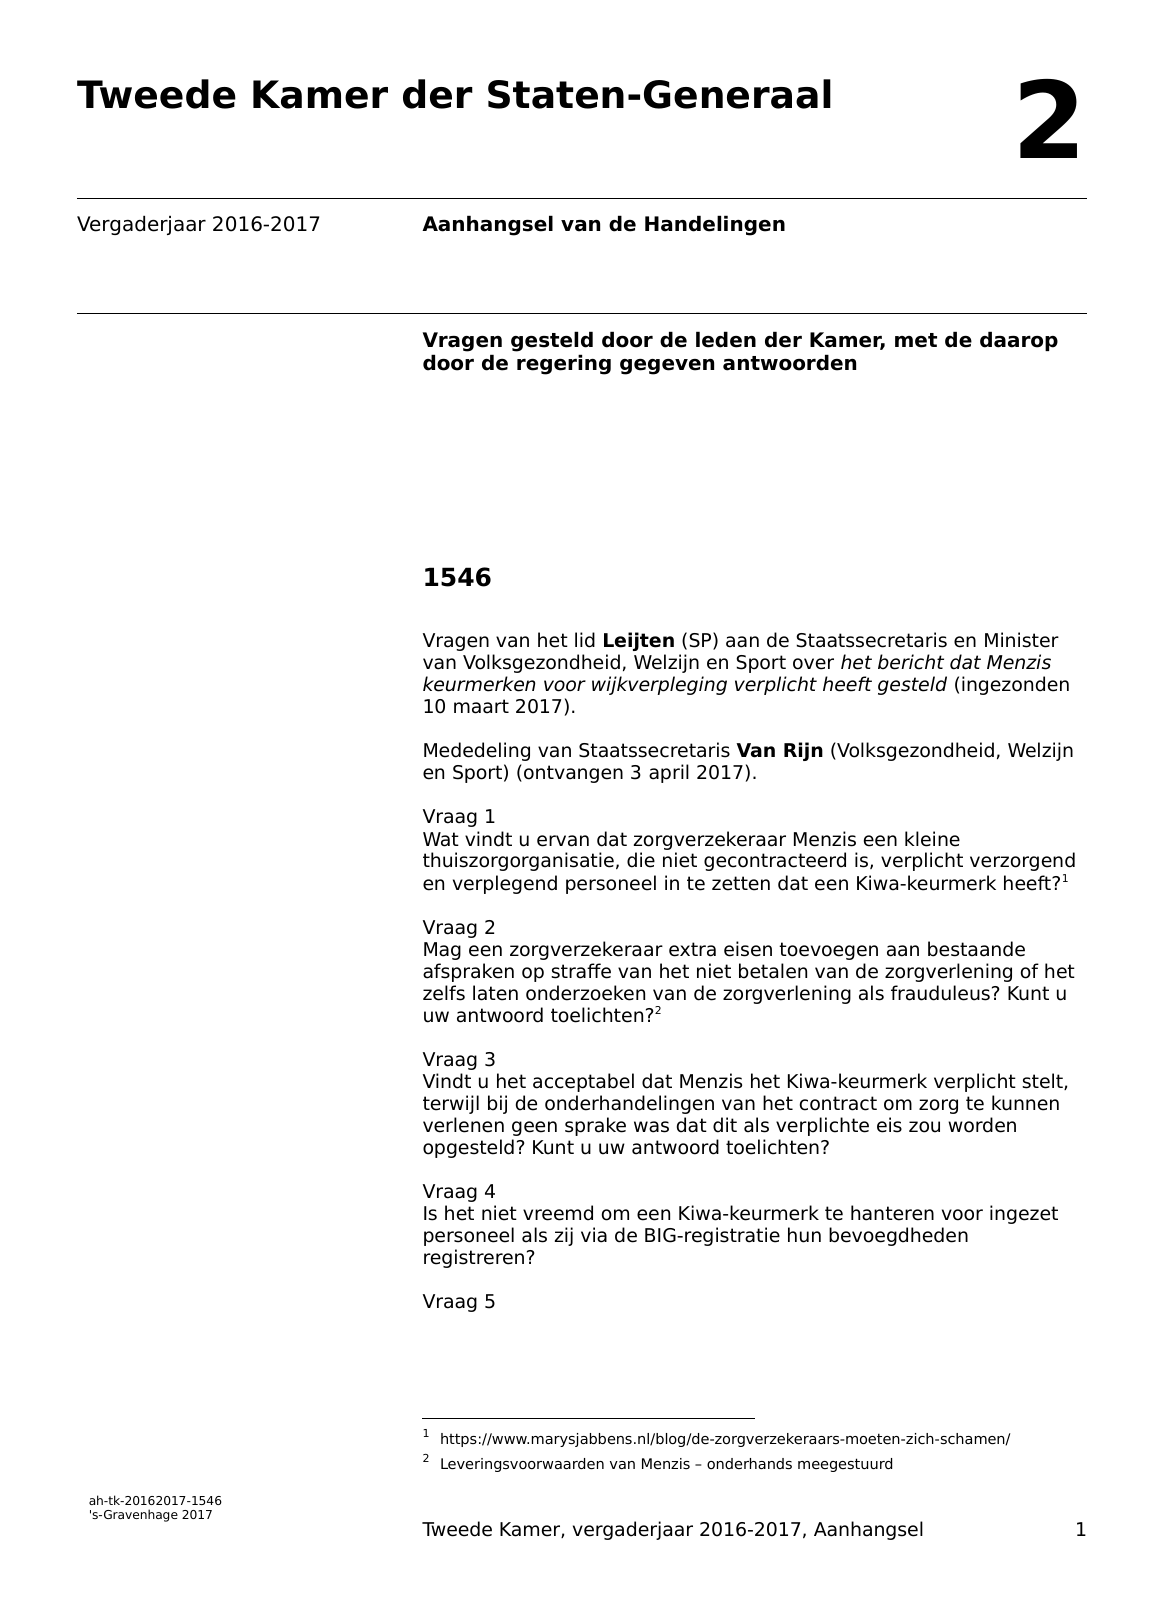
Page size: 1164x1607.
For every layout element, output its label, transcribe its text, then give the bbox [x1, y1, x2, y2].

table_cell Aanhangsel van de Handelingen [422, 199, 1087, 313]
text Is het niet vreemd om een Kiwa-keurmerk te hanteren voor ingezet personeel als zij via de BIG-registratie hun bevoegdheden registreren? [422, 1203, 1087, 1269]
table_cell Vragen gesteld door de leden der Kamer, met de daarop door de regering gegeven antwoorden [422, 314, 1087, 375]
text 's-Gravenhage 2017 [88, 1508, 323, 1522]
text https://www.marysjabbens.nl/blog/de-zorgverzekeraars-moeten-zich-schamen/ [422, 1427, 1087, 1449]
table_header Tweede Kamer der Staten-Generaal [77, 59, 886, 198]
text Mededeling van Staatssecretaris Van Rijn (Volksgezondheid, Welzijn en Sport) (ontvangen 3 april 2017). [422, 740, 1087, 784]
text Mag een zorgverzekeraar extra eisen toevoegen aan bestaande afspraken op straffe van het niet betalen van de zorgverlening of het zelfs laten onderzoeken van de zorgverlening als frauduleus? Kunt u uw antwoord toelichten? [422, 938, 1087, 1026]
text Vindt u het acceptabel dat Menzis het Kiwa-keurmerk verplicht stelt, terwijl bij de onderhandelingen van het contract om zorg te kunnen verlenen geen sprake was dat dit als verplichte eis zou worden opgesteld? Kunt u uw antwoord toelichten? [422, 1071, 1087, 1158]
text Vraag 2 [422, 917, 1087, 938]
text Leveringsvoorwaarden van Menzis – onderhands meegestuurd [422, 1452, 1087, 1474]
text Vraag 5 [422, 1291, 1087, 1313]
text 1546 [422, 563, 1087, 592]
text ah-tk-20162017-1546 [88, 1494, 323, 1508]
text Vragen van het lid Leijten (SP) aan de Staatssecretaris en Minister van Volksgezondheid, Welzijn en Sport over het bericht dat Menzis keurmerken voor wijkverpleging verplicht heeft gesteld (ingezonden 10 maart 2017). [422, 630, 1087, 718]
table_cell [77, 314, 422, 375]
text Vraag 1 [422, 806, 1087, 828]
text Vraag 4 [422, 1181, 1087, 1203]
text Vraag 3 [422, 1049, 1087, 1071]
table_header 2 [886, 59, 1087, 198]
text Wat vindt u ervan dat zorgverzekeraar Menzis een kleine thuiszorgorganisatie, die niet gecontracteerd is, verplicht verzorgend en verplegend personeel in te zetten dat een Kiwa-keurmerk heeft? [422, 828, 1087, 894]
table_cell Vergaderjaar 2016-2017 [77, 199, 422, 313]
